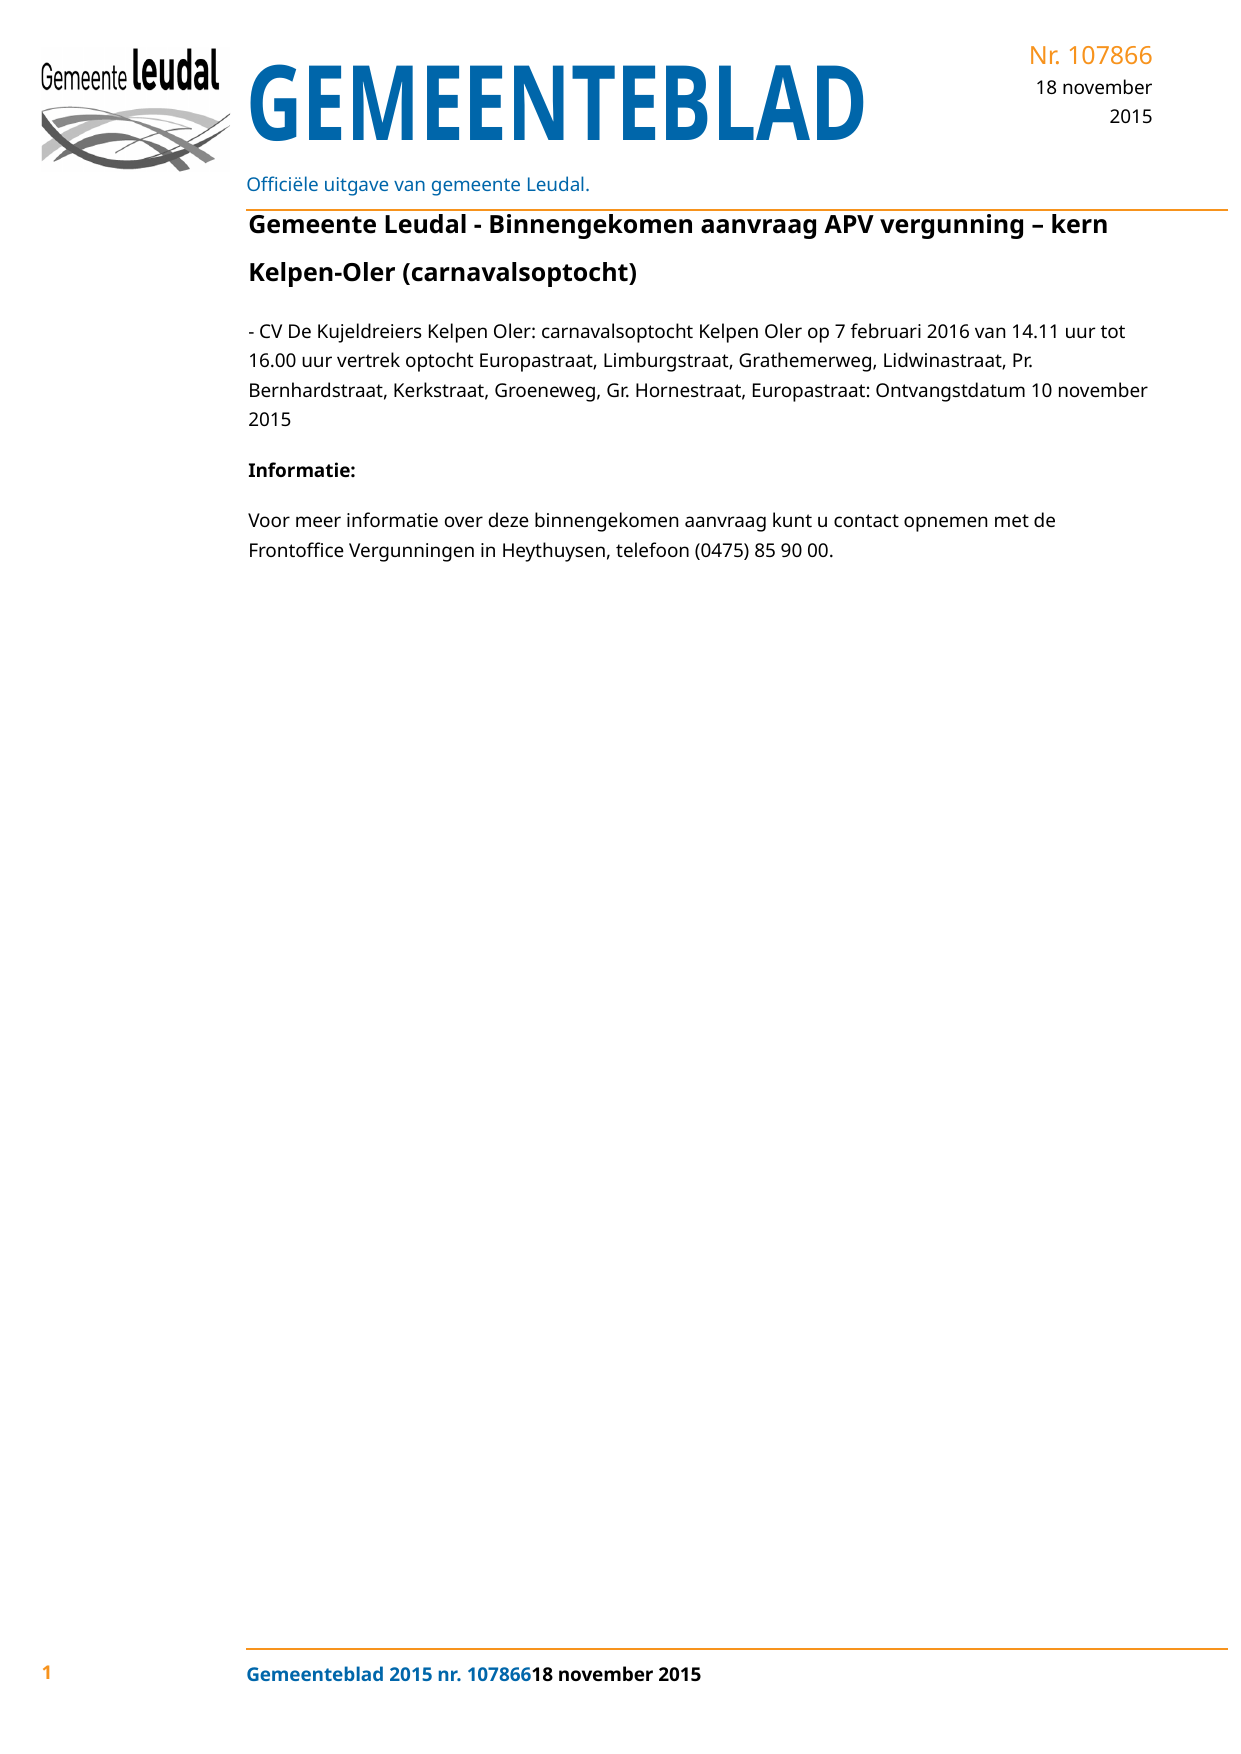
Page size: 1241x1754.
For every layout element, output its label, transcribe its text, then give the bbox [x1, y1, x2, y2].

text - CV De Kujeldreiers Kelpen Oler: carnavalsoptocht Kelpen Oler op 7 februari 2016 van 14.11 uur tot 16.00 uur vertrek optocht Europastraat, Limburgstraat, Grathemerweg, Lidwinastraat, Pr. Bernhardstraat, Kerkstraat, Groeneweg, Gr. Hornestraat, Europastraat: Ontvangstdatum 10 november 2015 [248, 318, 1152, 432]
picture [41, 47, 231, 172]
text Voor meer informatie over deze binnengekomen aanvraag kunt u contact opnemen met de Frontoffice Vergunningen in Heythuysen, telefoon (0475) 85 90 00. [248, 507, 1152, 563]
text Informatie: [248, 457, 1152, 483]
text Gemeente Leudal - Binnengekomen aanvraag APV vergunning – kern Kelpen-Oler (carnavalsoptocht) [248, 211, 1152, 288]
